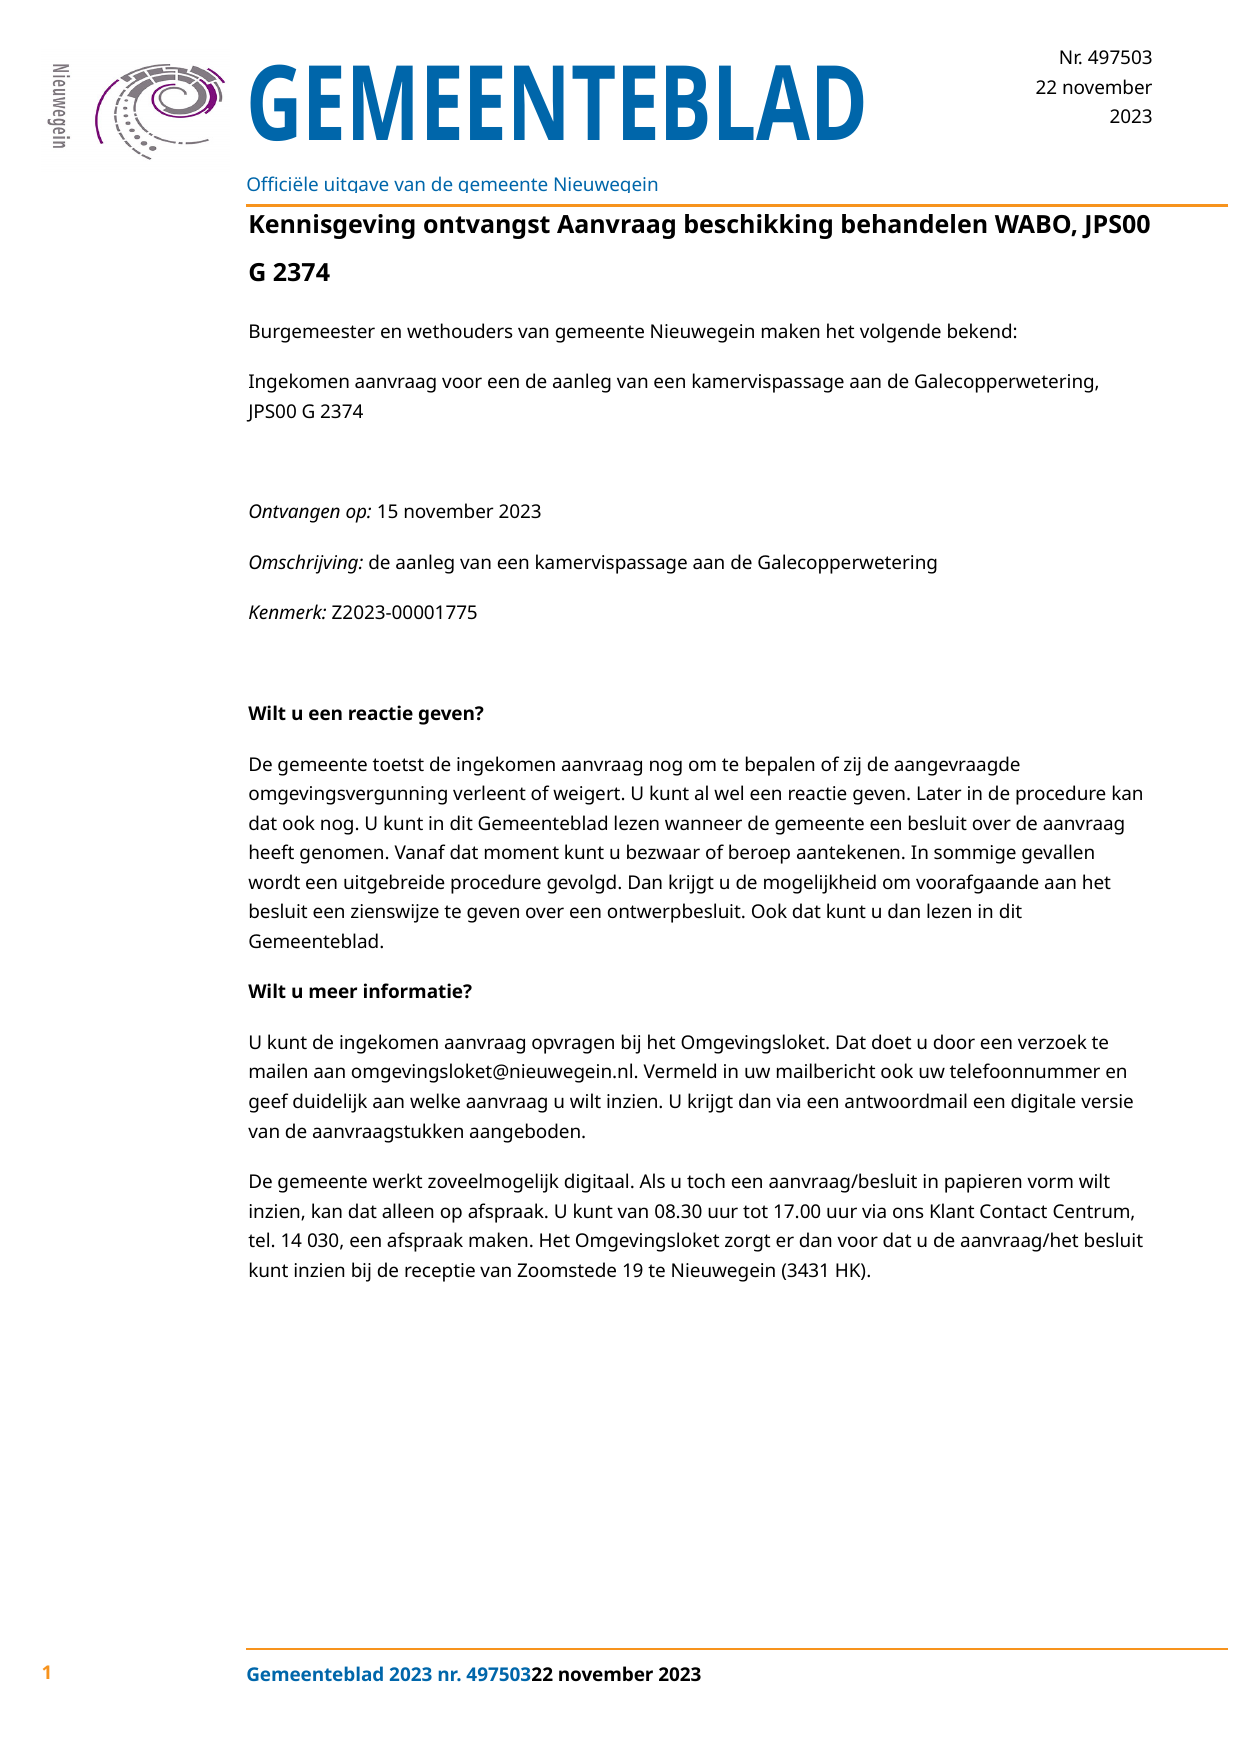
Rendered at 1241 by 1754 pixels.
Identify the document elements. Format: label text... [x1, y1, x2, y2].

picture [41, 47, 231, 172]
text De gemeente toetst de ingekomen aanvraag nog om te bepalen of zij de aangevraagde omgevingsvergunning verleent of weigert. U kunt al wel een reactie geven. Later in de procedure kan dat ook nog. U kunt in dit Gemeenteblad lezen wanneer de gemeente een besluit over de aanvraag heeft genomen. Vanaf dat moment kunt u bezwaar of beroep aantekenen. In sommige gevallen wordt een uitgebreide procedure gevolgd. Dan krijgt u de mogelijkheid om voorafgaande aan het besluit een zienswijze te geven over een ontwerpbesluit. Ook dat kunt u dan lezen in dit Gemeenteblad. [248, 751, 1152, 954]
text Wilt u meer informatie? [248, 979, 1152, 1004]
text Burgemeester en wethouders van gemeente Nieuwegein maken het volgende bekend: [248, 318, 1152, 344]
text U kunt de ingekomen aanvraag opvragen bij het Omgevingsloket. Dat doet u door een verzoek te mailen aan omgevingsloket@nieuwegein.nl. Vermeld in uw mailbericht ook uw telefoonnummer en geef duidelijk aan welke aanvraag u wilt inzien. U krijgt dan via een antwoordmail een digitale versie van de aanvraagstukken aangeboden. [248, 1029, 1152, 1144]
text Ingekomen aanvraag voor een de aanleg van een kamervispassage aan de Galecopperwetering, JPS00 G 2374 [248, 368, 1152, 424]
text De gemeente werkt zoveelmogelijk digitaal. Als u toch een aanvraag/besluit in papieren vorm wilt inzien, kan dat alleen op afspraak. U kunt van 08.30 uur tot 17.00 uur via ons Klant Contact Centrum, tel. 14 030, een afspraak maken. Het Omgevingsloket zorgt er dan voor dat u de aanvraag/het besluit kunt inzien bij de receptie van Zoomstede 19 te Nieuwegein (3431 HK). [248, 1168, 1152, 1283]
text Ontvangen op: 15 november 2023 [248, 499, 1152, 524]
text Kennisgeving ontvangst Aanvraag beschikking behandelen WABO, JPS00 G 2374 [248, 207, 1152, 288]
text Wilt u een reactie geven? [248, 700, 1152, 726]
text Omschrijving: de aanleg van een kamervispassage aan de Galecopperwetering [248, 549, 1152, 575]
text Kenmerk: Z2023-00001775 [248, 599, 1152, 625]
